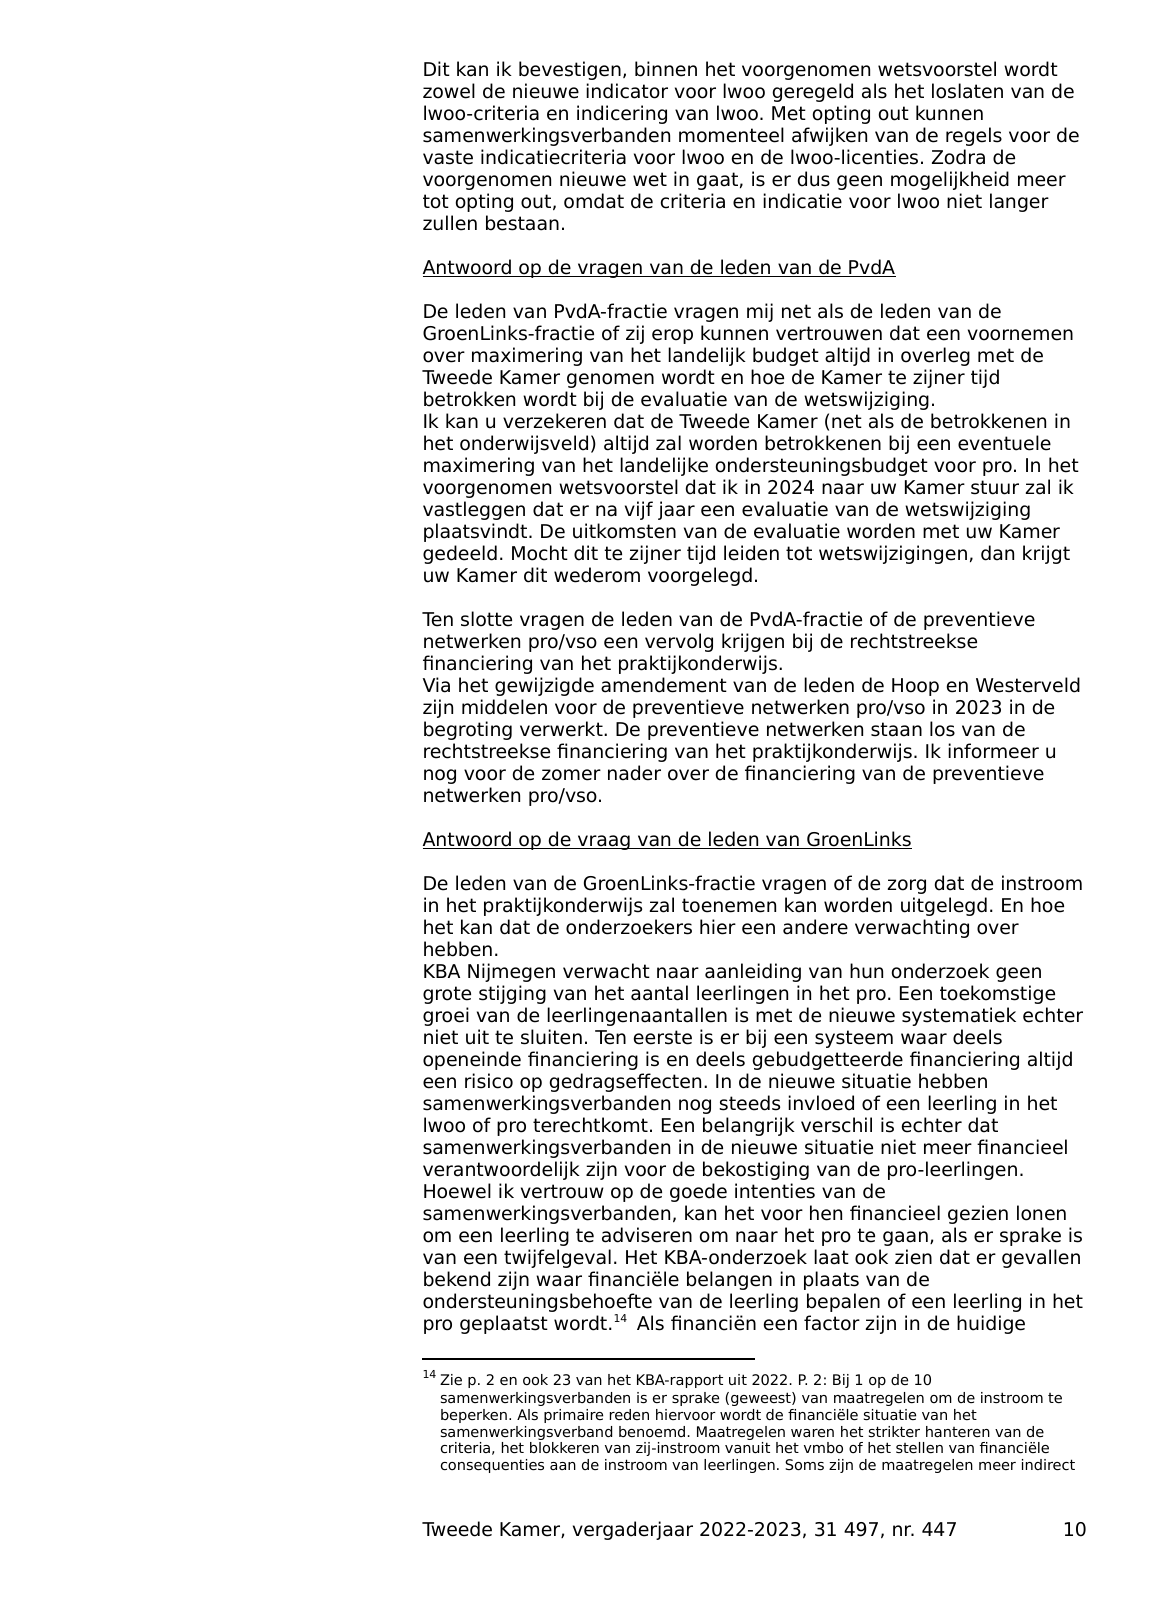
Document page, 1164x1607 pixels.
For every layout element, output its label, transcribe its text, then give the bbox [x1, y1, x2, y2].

text Via het gewijzigde amendement van de leden de Hoop en Westerveld zijn middelen voor de preventieve netwerken pro/vso in 2023 in de begroting verwerkt. De preventieve netwerken staan los van de rechtstreekse financiering van het praktijkonderwijs. Ik informeer u nog voor de zomer nader over de financiering van de preventieve netwerken pro/vso. [422, 675, 1087, 807]
text Dit kan ik bevestigen, binnen het voorgenomen wetsvoorstel wordt zowel de nieuwe indicator voor lwoo geregeld als het loslaten van de lwoo-criteria en indicering van lwoo. Met opting out kunnen samenwerkingsverbanden momenteel afwijken van de regels voor de vaste indicatiecriteria voor lwoo en de lwoo-licenties. Zodra de voorgenomen nieuwe wet in gaat, is er dus geen mogelijkheid meer tot opting out, omdat de criteria en indicatie voor lwoo niet langer zullen bestaan. [422, 59, 1087, 235]
text De leden van de GroenLinks-fractie vragen of de zorg dat de instroom in het praktijkonderwijs zal toenemen kan worden uitgelegd. En hoe het kan dat de onderzoekers hier een andere verwachting over hebben. [422, 873, 1087, 961]
subtitle Antwoord op de vragen van de leden van de PvdA [422, 257, 1087, 279]
text De leden van PvdA-fractie vragen mij net als de leden van de GroenLinks-fractie of zij erop kunnen vertrouwen dat een voornemen over maximering van het landelijk budget altijd in overleg met de Tweede Kamer genomen wordt en hoe de Kamer te zijner tijd betrokken wordt bij de evaluatie van de wetswijziging. [422, 301, 1087, 411]
text KBA Nijmegen verwacht naar aanleiding van hun onderzoek geen grote stijging van het aantal leerlingen in het pro. Een toekomstige groei van de leerlingenaantallen is met de nieuwe systematiek echter niet uit te sluiten. Ten eerste is er bij een systeem waar deels openeinde financiering is en deels gebudgetteerde financiering altijd een risico op gedragseffecten. In de nieuwe situatie hebben samenwerkingsverbanden nog steeds invloed of een leerling in het lwoo of pro terechtkomt. Een belangrijk verschil is echter dat samenwerkingsverbanden in de nieuwe situatie niet meer financieel verantwoordelijk zijn voor de bekostiging van de pro-leerlingen. Hoewel ik vertrouw op de goede intenties van de samenwerkingsverbanden, kan het voor hen financieel gezien lonen om een leerling te adviseren om naar het pro te gaan, als er sprake is van een twijfelgeval. Het KBA-onderzoek laat ook zien dat er gevallen bekend zijn waar financiële belangen in plaats van de ondersteuningsbehoefte van de leerling bepalen of een leerling in het pro geplaatst wordt. Als financiën een factor zijn in de huidige [422, 961, 1087, 1335]
subtitle Antwoord op de vraag van de leden van GroenLinks [422, 829, 1087, 851]
text Ik kan u verzekeren dat de Tweede Kamer (net als de betrokkenen in het onderwijsveld) altijd zal worden betrokkenen bij een eventuele maximering van het landelijke ondersteuningsbudget voor pro. In het voorgenomen wetsvoorstel dat ik in 2024 naar uw Kamer stuur zal ik vastleggen dat er na vijf jaar een evaluatie van de wetswijziging plaatsvindt. De uitkomsten van de evaluatie worden met uw Kamer gedeeld. Mocht dit te zijner tijd leiden tot wetswijzigingen, dan krijgt uw Kamer dit wederom voorgelegd. [422, 411, 1087, 587]
text Ten slotte vragen de leden van de PvdA-fractie of de preventieve netwerken pro/vso een vervolg krijgen bij de rechtstreekse financiering van het praktijkonderwijs. [422, 609, 1087, 675]
text Zie p. 2 en ook 23 van het KBA-rapport uit 2022. P. 2: Bij 1 op de 10 samenwerkingsverbanden is er sprake (geweest) van maatregelen om de instroom te beperken. Als primaire reden hiervoor wordt de financiële situatie van het samenwerkingsverband benoemd. Maatregelen waren het strikter hanteren van de criteria, het blokkeren van zij-instroom vanuit het vmbo of het stellen van financiële consequenties aan de instroom van leerlingen. Soms zijn de maatregelen meer indirect [422, 1368, 1087, 1474]
